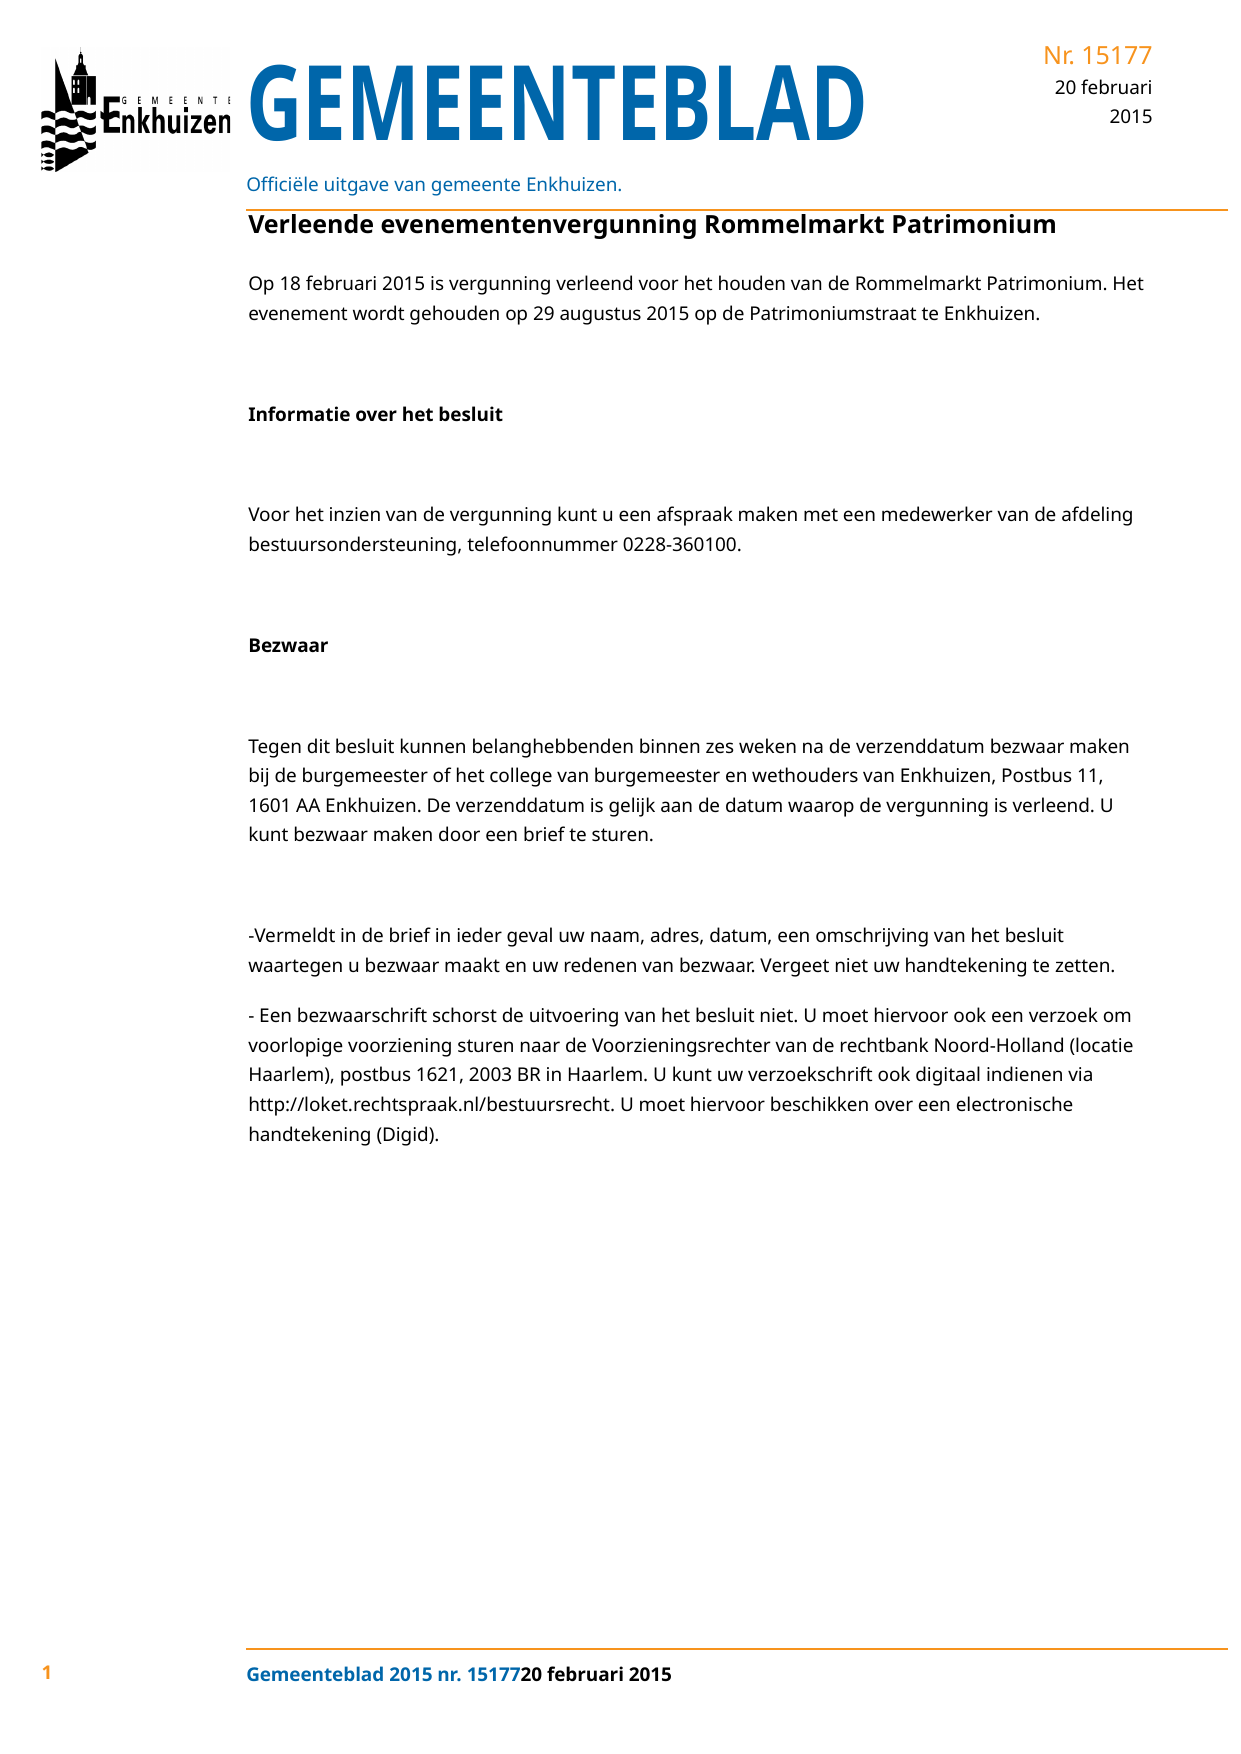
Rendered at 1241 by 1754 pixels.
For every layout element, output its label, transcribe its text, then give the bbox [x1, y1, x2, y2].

text -Vermeldt in de brief in ieder geval uw naam, adres, datum, een omschrijving van het besluit waartegen u bezwaar maakt en uw redenen van bezwaar. Vergeet niet uw handtekening te zetten. [248, 922, 1152, 978]
text Tegen dit besluit kunnen belanghebbenden binnen zes weken na de verzenddatum bezwaar maken bij de burgemeester of het college van burgemeester en wethouders van Enkhuizen, Postbus 11, 1601 AA Enkhuizen. De verzenddatum is gelijk aan de datum waarop de vergunning is verleend. U kunt bezwaar maken door een brief te sturen. [248, 733, 1152, 847]
text Op 18 februari 2015 is vergunning verleend voor het houden van de Rommelmarkt Patrimonium. Het evenement wordt gehouden op 29 augustus 2015 op de Patrimoniumstraat te Enkhuizen. [248, 270, 1152, 326]
picture [41, 47, 231, 172]
text - Een bezwaarschrift schorst de uitvoering van het besluit niet. U moet hiervoor ook een verzoek om voorlopige voorziening sturen naar de Voorzieningsrechter van de rechtbank Noord-Holland (locatie Haarlem), postbus 1621, 2003 BR in Haarlem. U kunt uw verzoekschrift ook digitaal indienen via http://loket.rechtspraak.nl/bestuursrecht. U moet hiervoor beschikken over een electronische handtekening (Digid). [248, 1002, 1152, 1146]
text Voor het inzien van de vergunning kunt u een afspraak maken met een medewerker van de afdeling bestuursondersteuning, telefoonnummer 0228-360100. [248, 502, 1152, 557]
text Verleende evenementenvergunning Rommelmarkt Patrimonium [248, 211, 1152, 241]
text Bezwaar [248, 632, 1152, 658]
text Informatie over het besluit [248, 401, 1152, 426]
